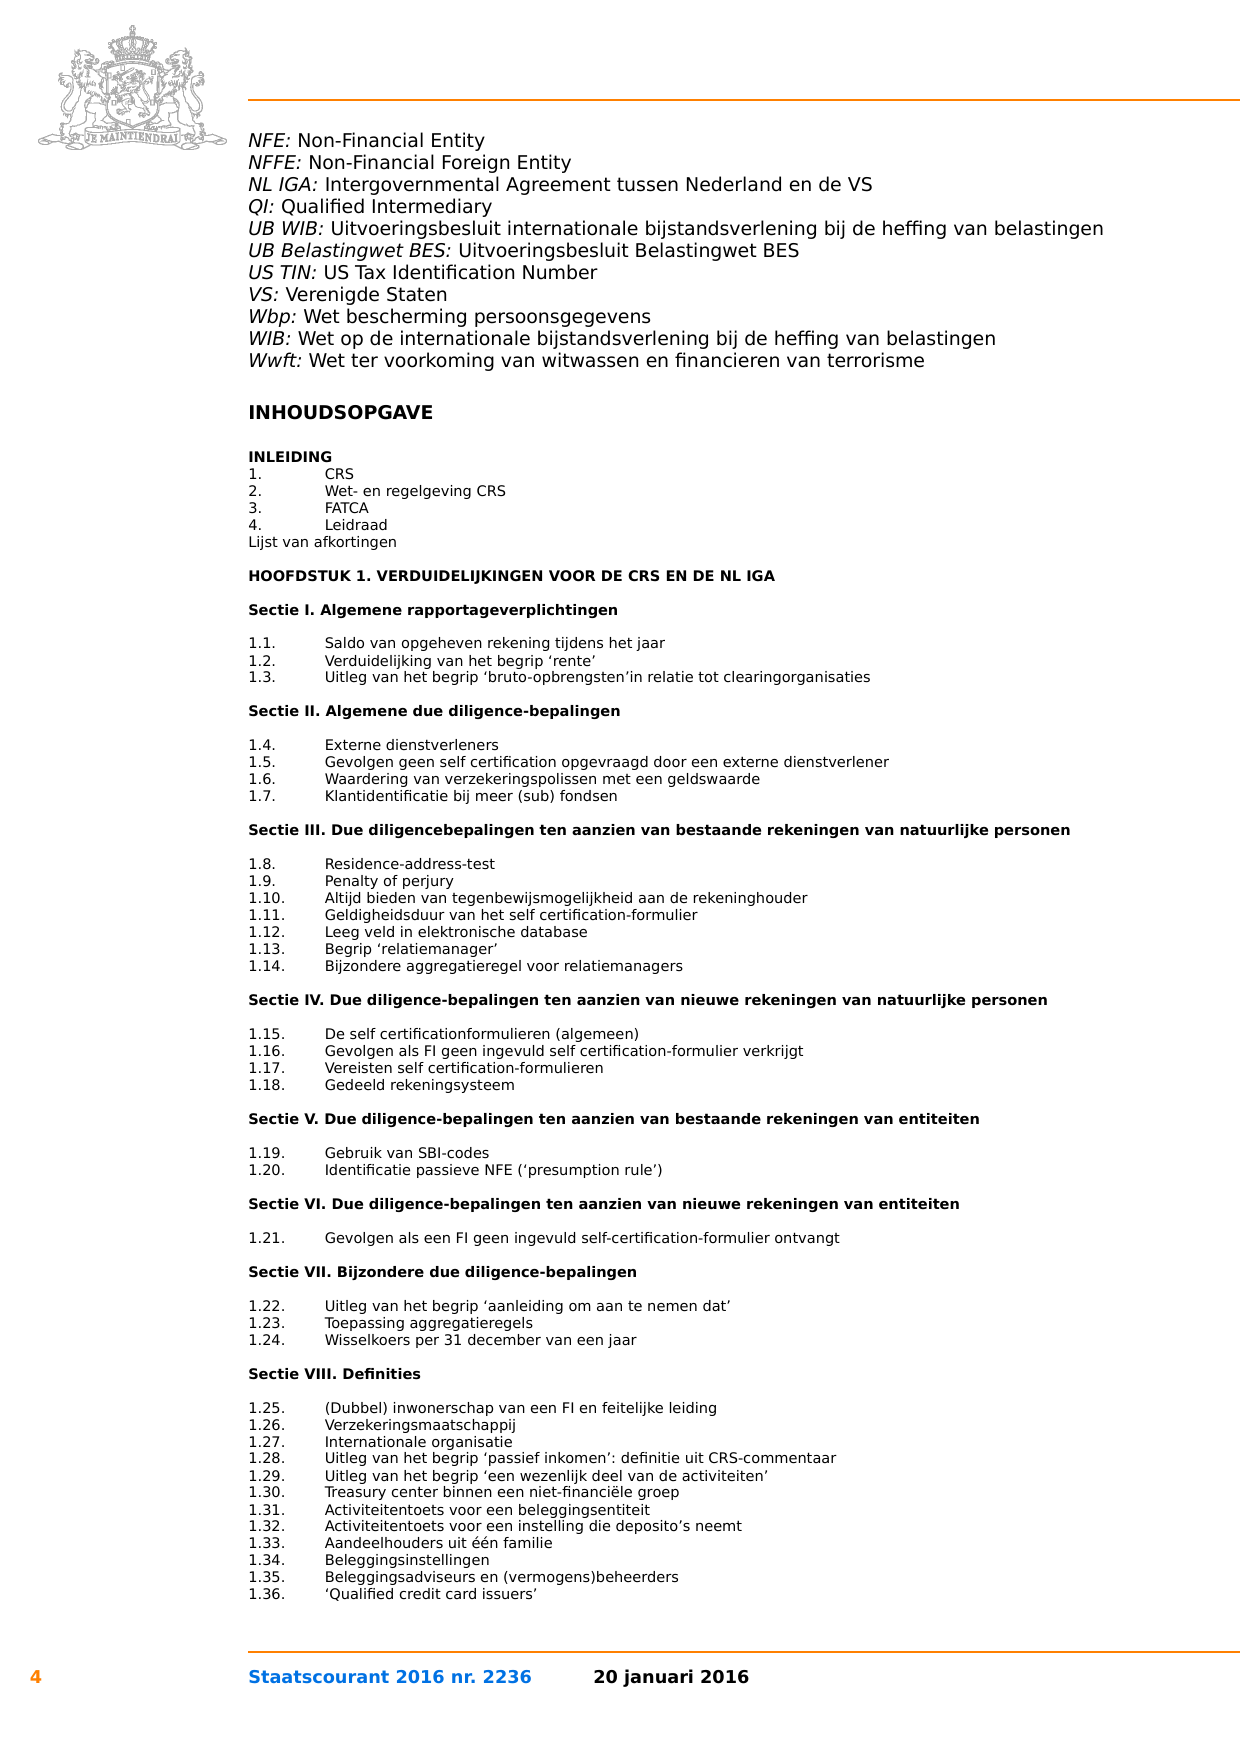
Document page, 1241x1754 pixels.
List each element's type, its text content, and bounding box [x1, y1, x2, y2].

table_cell Internationale organisatie [319, 1434, 1163, 1450]
table_cell [248, 805, 1163, 822]
table_cell 1.6. [248, 771, 319, 788]
table_cell Geldigheidsduur van het self certification-formulier [319, 907, 1163, 924]
table_cell Klantidentificatie bij meer (sub) fondsen [319, 788, 1163, 805]
table_cell 1.25. [248, 1400, 319, 1416]
table_cell Lijst van afkortingen [248, 534, 1163, 551]
table_cell Uitleg van het begrip ‘aanleiding om aan te nemen dat’ [319, 1298, 1163, 1314]
text UB WIB: Uitvoeringsbesluit internationale bijstandsverlening bij de heffing van belastingen [248, 218, 1163, 240]
table_cell 1.4. [248, 737, 319, 754]
text NL IGA: Intergovernmental Agreement tussen Nederland en de VS [248, 174, 1163, 196]
table_cell 1.17. [248, 1060, 319, 1077]
table_cell HOOFDSTUK 1. VERDUIDELIJKINGEN VOOR DE CRS EN DE NL IGA [248, 568, 1163, 584]
table_cell 1.26. [248, 1416, 319, 1433]
table_cell 1.13. [248, 941, 319, 958]
table_cell 1.27. [248, 1434, 319, 1450]
table_cell Leeg veld in elektronische database [319, 924, 1163, 941]
picture [38, 25, 227, 150]
table_cell [248, 975, 1163, 992]
text WIB: Wet op de internationale bijstandsverlening bij de heffing van belastingen [248, 328, 1163, 350]
table_cell Toepassing aggregatieregels [319, 1315, 1163, 1332]
table_cell 1.21. [248, 1230, 319, 1247]
table_cell Sectie V. Due diligence-bepalingen ten aanzien van bestaande rekeningen van entiteiten [248, 1111, 1163, 1128]
table_cell Treasury center binnen een niet-financiële groep [319, 1484, 1163, 1501]
table_cell Externe dienstverleners [319, 737, 1163, 754]
table_cell 1.11. [248, 907, 319, 924]
table_cell Waardering van verzekeringspolissen met een geldswaarde [319, 771, 1163, 788]
table_cell Gevolgen als FI geen ingevuld self certification-formulier verkrijgt [319, 1043, 1163, 1060]
table_cell 1.19. [248, 1145, 319, 1162]
table_cell 1.35. [248, 1569, 319, 1586]
table_header INLEIDING [248, 449, 1163, 466]
table_cell Activiteitentoets voor een beleggingsentiteit [319, 1501, 1163, 1518]
table_cell ‘Qualified credit card issuers’ [319, 1586, 1163, 1603]
table_cell 1.15. [248, 1026, 319, 1043]
table_cell 1.36. [248, 1586, 319, 1603]
table_cell CRS [319, 466, 1163, 483]
table_cell 1.34. [248, 1552, 319, 1569]
table_cell 1.18. [248, 1077, 319, 1094]
table_cell Gebruik van SBI-codes [319, 1145, 1163, 1162]
table_cell [248, 1247, 1163, 1264]
table_cell Leidraad [319, 517, 1163, 533]
table_cell 1.23. [248, 1315, 319, 1332]
table_cell Activiteitentoets voor een instelling die deposito’s neemt [319, 1518, 1163, 1535]
table_cell [248, 1094, 1163, 1111]
table_cell Sectie II. Algemene due diligence-bepalingen [248, 703, 1163, 720]
table_cell FATCA [319, 500, 1163, 517]
table_cell 1.20. [248, 1162, 319, 1179]
table_cell 1.3. [248, 669, 319, 686]
table_cell Wet- en regelgeving CRS [319, 483, 1163, 499]
table_cell Verduidelijking van het begrip ‘rente’ [319, 653, 1163, 669]
table_cell 1.24. [248, 1332, 319, 1348]
table_cell 1.9. [248, 873, 319, 890]
text US TIN: US Tax Identification Number [248, 262, 1163, 284]
table_cell 1.30. [248, 1484, 319, 1501]
table_cell 1.16. [248, 1043, 319, 1060]
table_cell Gevolgen als een FI geen ingevuld self-certification-formulier ontvangt [319, 1230, 1163, 1247]
table_cell Beleggingsadviseurs en (vermogens)beheerders [319, 1569, 1163, 1586]
table_cell 1.31. [248, 1501, 319, 1518]
text UB Belastingwet BES: Uitvoeringsbesluit Belastingwet BES [248, 240, 1163, 262]
table_cell [248, 1128, 1163, 1145]
table_cell 1.32. [248, 1518, 319, 1535]
text NFFE: Non-Financial Foreign Entity [248, 152, 1163, 174]
table_cell Gevolgen geen self certification opgevraagd door een externe dienstverlener [319, 754, 1163, 771]
table_cell [248, 1179, 1163, 1196]
table_cell Penalty of perjury [319, 873, 1163, 890]
table_cell Wisselkoers per 31 december van een jaar [319, 1332, 1163, 1348]
table_cell 1.29. [248, 1468, 319, 1484]
table_cell Sectie VIII. Definities [248, 1366, 1163, 1382]
table_cell Aandeelhouders uit één familie [319, 1535, 1163, 1552]
text VS: Verenigde Staten [248, 284, 1163, 306]
table_cell Sectie III. Due diligencebepalingen ten aanzien van bestaande rekeningen van natuurlijke personen [248, 822, 1163, 839]
table_cell [248, 619, 1163, 635]
table_cell Sectie VI. Due diligence-bepalingen ten aanzien van nieuwe rekeningen van entiteiten [248, 1196, 1163, 1213]
table_cell [248, 1009, 1163, 1026]
table_cell Altijd bieden van tegenbewijsmogelijkheid aan de rekeninghouder [319, 890, 1163, 907]
table_cell Sectie IV. Due diligence-bepalingen ten aanzien van nieuwe rekeningen van natuurlijke personen [248, 992, 1163, 1009]
table_cell [248, 1281, 1163, 1298]
table_cell 1.10. [248, 890, 319, 907]
table_cell De self certificationformulieren (algemeen) [319, 1026, 1163, 1043]
table_cell Vereisten self certification-formulieren [319, 1060, 1163, 1077]
table_cell [248, 1213, 1163, 1230]
table_cell [248, 551, 1163, 567]
table_cell [248, 686, 1163, 703]
table_cell Sectie I. Algemene rapportageverplichtingen [248, 601, 1163, 618]
table_cell Uitleg van het begrip ‘bruto-opbrengsten’in relatie tot clearingorganisaties [319, 669, 1163, 686]
table_cell Beleggingsinstellingen [319, 1552, 1163, 1569]
table_cell Sectie VII. Bijzondere due diligence-bepalingen [248, 1264, 1163, 1281]
table_cell (Dubbel) inwonerschap van een FI en feitelijke leiding [319, 1400, 1163, 1416]
table_cell [248, 585, 1163, 601]
table_cell 1.28. [248, 1450, 319, 1467]
text Wbp: Wet bescherming persoonsgegevens [248, 306, 1163, 328]
table_cell [248, 839, 1163, 856]
table_cell Gedeeld rekeningsysteem [319, 1077, 1163, 1094]
table_cell 1.5. [248, 754, 319, 771]
table_cell 1.12. [248, 924, 319, 941]
table_cell Bijzondere aggregatieregel voor relatiemanagers [319, 958, 1163, 975]
table_cell 1.7. [248, 788, 319, 805]
text QI: Qualified Intermediary [248, 196, 1163, 218]
table_cell 1. [248, 466, 319, 483]
table_cell 3. [248, 500, 319, 517]
table_cell Saldo van opgeheven rekening tijdens het jaar [319, 635, 1163, 652]
subtitle INHOUDSOPGAVE [248, 402, 1163, 424]
table_cell 1.2. [248, 653, 319, 669]
table_cell Verzekeringsmaatschappij [319, 1416, 1163, 1433]
table_cell 1.8. [248, 856, 319, 873]
text NFE: Non-Financial Entity [248, 130, 1163, 152]
table_cell 1.1. [248, 635, 319, 652]
table_cell [248, 1349, 1163, 1366]
table_cell Uitleg van het begrip ‘een wezenlijk deel van de activiteiten’ [319, 1468, 1163, 1484]
table_cell 1.33. [248, 1535, 319, 1552]
table_cell 4. [248, 517, 319, 533]
table_cell Residence-address-test [319, 856, 1163, 873]
table_cell Begrip ‘relatiemanager’ [319, 941, 1163, 958]
table_cell 1.22. [248, 1298, 319, 1314]
text Wwft: Wet ter voorkoming van witwassen en financieren van terrorisme [248, 350, 1163, 372]
table_cell 2. [248, 483, 319, 499]
table_cell 1.14. [248, 958, 319, 975]
table_cell Identificatie passieve NFE (‘presumption rule’) [319, 1162, 1163, 1179]
table_cell [248, 1383, 1163, 1399]
table_cell Uitleg van het begrip ‘passief inkomen’: definitie uit CRS-commentaar [319, 1450, 1163, 1467]
table_cell [248, 720, 1163, 737]
